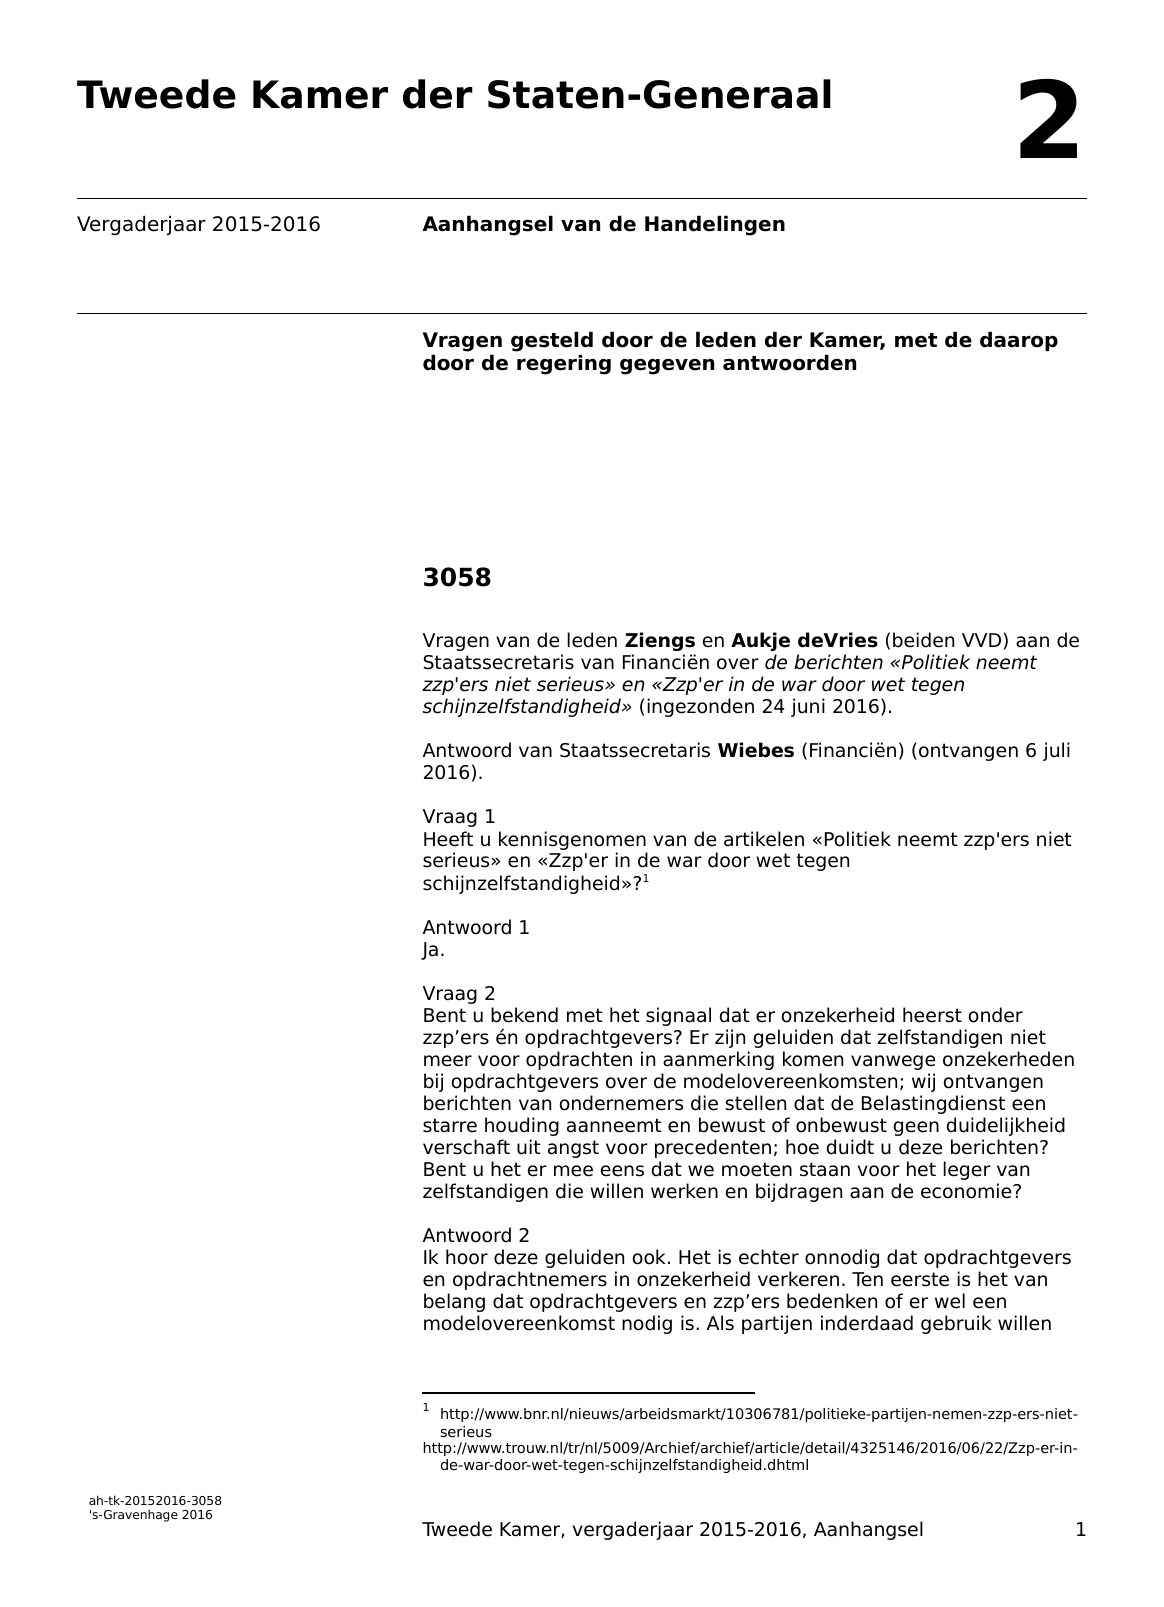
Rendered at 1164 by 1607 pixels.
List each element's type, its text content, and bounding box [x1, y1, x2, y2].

table_header Tweede Kamer der Staten-Generaal [77, 59, 886, 198]
text Ja. [422, 938, 1087, 961]
table_cell [77, 314, 422, 375]
table_cell Vergaderjaar 2015-2016 [77, 199, 422, 313]
text Ik hoor deze geluiden ook. Het is echter onnodig dat opdrachtgevers en opdrachtnemers in onzekerheid verkeren. Ten eerste is het van belang dat opdrachtgevers en zzp’ers bedenken of er wel een modelovereenkomst nodig is. Als partijen inderdaad gebruik willen [422, 1247, 1087, 1334]
table_cell Aanhangsel van de Handelingen [422, 199, 1087, 313]
text Antwoord 2 [422, 1225, 1087, 1247]
table_cell Vragen gesteld door de leden der Kamer, met de daarop door de regering gegeven antwoorden [422, 314, 1087, 375]
text Antwoord van Staatssecretaris Wiebes (Financiën) (ontvangen 6 juli 2016). [422, 740, 1087, 784]
text Vraag 1 [422, 806, 1087, 828]
text Vraag 2 [422, 983, 1087, 1005]
text 's-Gravenhage 2016 [88, 1508, 323, 1522]
text 3058 [422, 563, 1087, 592]
text Vragen van de leden Ziengs en Aukje deVries (beiden VVD) aan de Staatssecretaris van Financiën over de berichten «Politiek neemt zzp'ers niet serieus» en «Zzp'er in de war door wet tegen schijnzelfstandigheid» (ingezonden 24 juni 2016). [422, 630, 1087, 718]
text Antwoord 1 [422, 917, 1087, 938]
text Heeft u kennisgenomen van de artikelen «Politiek neemt zzp'ers niet serieus» en «Zzp'er in de war door wet tegen schijnzelfstandigheid»? [422, 828, 1087, 894]
text Bent u bekend met het signaal dat er onzekerheid heerst onder zzp’ers én opdrachtgevers? Er zijn geluiden dat zelfstandigen niet meer voor opdrachten in aanmerking komen vanwege onzekerheden bij opdrachtgevers over de modelovereenkomsten; wij ontvangen berichten van ondernemers die stellen dat de Belastingdienst een starre houding aanneemt en bewust of onbewust geen duidelijkheid verschaft uit angst voor precedenten; hoe duidt u deze berichten? Bent u het er mee eens dat we moeten staan voor het leger van zelfstandigen die willen werken en bijdragen aan de economie? [422, 1005, 1087, 1202]
text http://www.bnr.nl/nieuws/arbeidsmarkt/10306781/politieke-partijen-nemen-zzp-ers-niet-serieus [422, 1402, 1087, 1441]
table_header 2 [886, 59, 1087, 198]
text ah-tk-20152016-3058 [88, 1494, 323, 1508]
text http://www.trouw.nl/tr/nl/5009/Archief/archief/article/detail/4325146/2016/06/22/Zzp-er-in-de-war-door-wet-tegen-schijnzelfstandigheid.dhtml [422, 1441, 1087, 1474]
